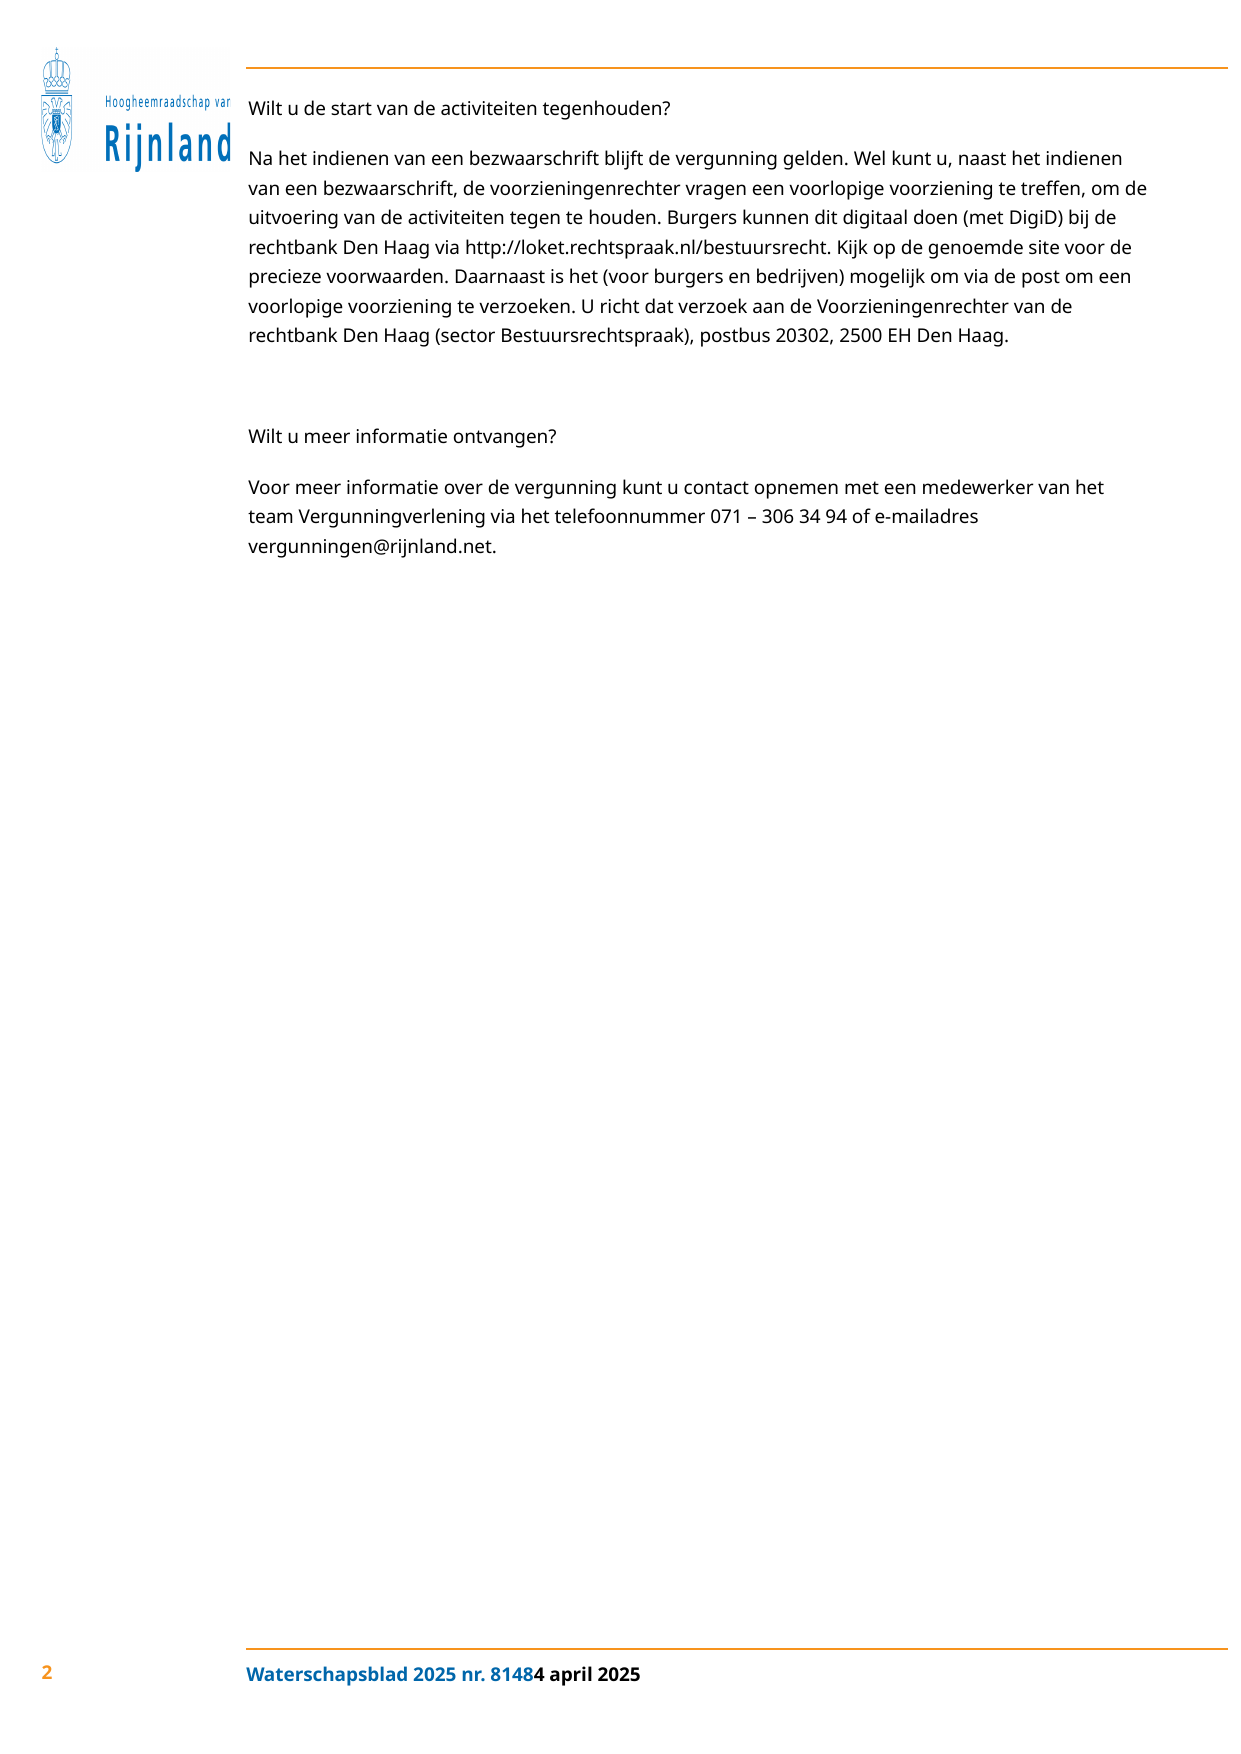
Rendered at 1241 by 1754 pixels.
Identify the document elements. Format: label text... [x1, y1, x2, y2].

text Wilt u de start van de activiteiten tegenhouden? [248, 95, 1152, 121]
text Voor meer informatie over de vergunning kunt u contact opnemen met een medewerker van het team Vergunningverlening via het telefoonnummer 071 – 306 34 94 of e-mailadres vergunningen@rijnland.net. [248, 474, 1152, 559]
text Na het indienen van een bezwaarschrift blijft de vergunning gelden. Wel kunt u, naast het indienen van een bezwaarschrift, de voorzieningenrechter vragen een voorlopige voorziening te treffen, om de uitvoering van de activiteiten tegen te houden. Burgers kunnen dit digitaal doen (met DigiD) bij de rechtbank Den Haag via http://loket.rechtspraak.nl/bestuursrecht. Kijk op de genoemde site voor de precieze voorwaarden. Daarnaast is het (voor burgers en bedrijven) mogelijk om via de post om een voorlopige voorziening te verzoeken. U richt dat verzoek aan de Voorzieningenrechter van de rechtbank Den Haag (sector Bestuursrechtspraak), postbus 20302, 2500 EH Den Haag. [248, 145, 1152, 348]
picture [41, 47, 231, 172]
text Wilt u meer informatie ontvangen? [248, 423, 1152, 449]
